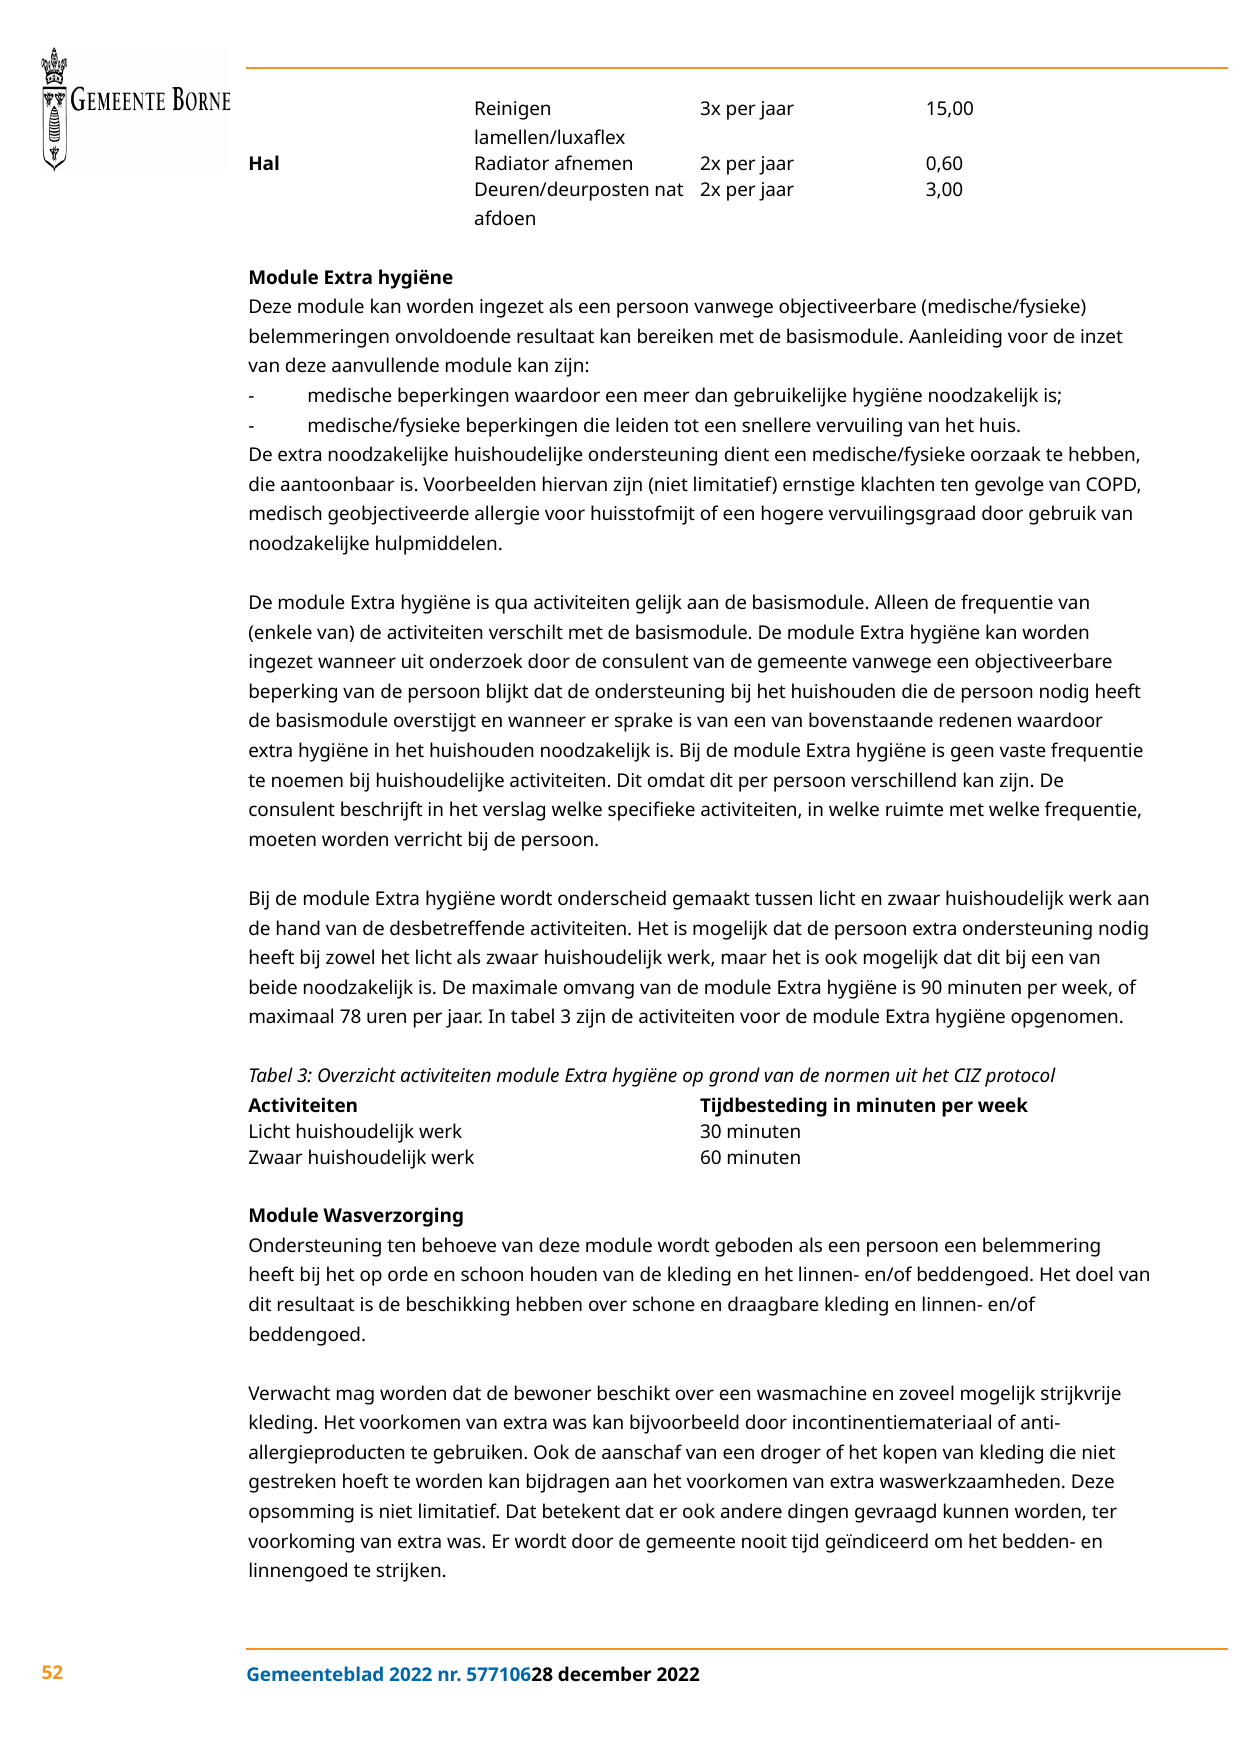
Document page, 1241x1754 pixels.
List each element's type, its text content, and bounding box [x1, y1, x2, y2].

list medische beperkingen waardoor een meer dan gebruikelijke hygiëne noodzakelijk is; [248, 382, 1152, 408]
table_cell Zwaar huishoudelijk werk [248, 1144, 700, 1169]
text Ondersteuning ten behoeve van deze module wordt geboden als een persoon een belemmering heeft bij het op orde en schoon houden van de kleding en het linnen- en/of beddengoed. Het doel van dit resultaat is de beschikking hebben over schone en draagbare kleding en linnen- en/of beddengoed. [248, 1232, 1152, 1346]
table_cell 30 minuten [700, 1118, 1152, 1144]
text De extra noodzakelijke huishoudelijke ondersteuning dient een medische/fysieke oorzaak te hebben, die aantoonbaar is. Voorbeelden hiervan zijn (niet limitatief) ernstige klachten ten gevolge van COPD, medisch geobjectiveerde allergie voor huisstofmijt of een hogere vervuilingsgraad door gebruik van noodzakelijke hulpmiddelen. [248, 441, 1152, 556]
table_cell Deuren/deurposten nat afdoen [474, 176, 700, 231]
text Module Wasverzorging [248, 1202, 1152, 1228]
table_cell 0,60 [926, 150, 1152, 176]
picture [41, 47, 231, 172]
table_cell Licht huishoudelijk werk [248, 1118, 700, 1144]
list medische/fysieke beperkingen die leiden tot een snellere vervuiling van het huis. [248, 412, 1152, 438]
table_cell 15,00 [926, 95, 1152, 150]
table_cell Hal [248, 150, 474, 231]
table_header Activiteiten [248, 1093, 700, 1118]
text Bij de module Extra hygiëne wordt onderscheid gemaakt tussen licht en zwaar huishoudelijk werk aan de hand van de desbetreffende activiteiten. Het is mogelijk dat de persoon extra ondersteuning nodig heeft bij zowel het licht als zwaar huishoudelijk werk, maar het is ook mogelijk dat dit bij een van beide noodzakelijk is. De maximale omvang van de module Extra hygiëne is 90 minuten per week, of maximaal 78 uren per jaar. In tabel 3 zijn de activiteiten voor de module Extra hygiëne opgenomen. [248, 885, 1152, 1029]
table_header Tijdbesteding in minuten per week [700, 1093, 1152, 1118]
text Module Extra hygiëne [248, 264, 1152, 290]
text Verwacht mag worden dat de bewoner beschikt over een wasmachine en zoveel mogelijk strijkvrije kleding. Het voorkomen van extra was kan bijvoorbeeld door incontinentiemateriaal of anti-allergieproducten te gebruiken. Ook de aanschaf van een droger of het kopen van kleding die niet gestreken hoeft te worden kan bijdragen aan het voorkomen van extra waswerkzaamheden. Deze opsomming is niet limitatief. Dat betekent dat er ook andere dingen gevraagd kunnen worden, ter voorkoming van extra was. Er wordt door de gemeente nooit tijd geïndiceerd om het bedden- en linnengoed te strijken. [248, 1380, 1152, 1583]
text De module Extra hygiëne is qua activiteiten gelijk aan de basismodule. Alleen de frequentie van (enkele van) de activiteiten verschilt met de basismodule. De module Extra hygiëne kan worden ingezet wanneer uit onderzoek door de consulent van de gemeente vanwege een objectiveerbare beperking van de persoon blijkt dat de ondersteuning bij het huishouden die de persoon nodig heeft de basismodule overstijgt en wanneer er sprake is van een van bovenstaande redenen waardoor extra hygiëne in het huishouden noodzakelijk is. Bij de module Extra hygiëne is geen vaste frequentie te noemen bij huishoudelijke activiteiten. Dit omdat dit per persoon verschillend kan zijn. De consulent beschrijft in het verslag welke specifieke activiteiten, in welke ruimte met welke frequentie, moeten worden verricht bij de persoon. [248, 589, 1152, 852]
text Deze module kan worden ingezet als een persoon vanwege objectiveerbare (medische/fysieke) belemmeringen onvoldoende resultaat kan bereiken met de basismodule. Aanleiding voor de inzet van deze aanvullende module kan zijn: [248, 293, 1152, 378]
table_cell Reinigen lamellen/luxaflex [474, 95, 700, 150]
table_cell 3x per jaar [700, 95, 926, 150]
table_cell 60 minuten [700, 1144, 1152, 1169]
table_cell [248, 95, 474, 150]
table_cell 2x per jaar [700, 176, 926, 231]
table_cell Radiator afnemen [474, 150, 700, 176]
table_cell 2x per jaar [700, 150, 926, 176]
table_cell 3,00 [926, 176, 1152, 231]
text Tabel 3: Overzicht activiteiten module Extra hygiëne op grond van de normen uit het CIZ protocol [248, 1063, 1152, 1088]
